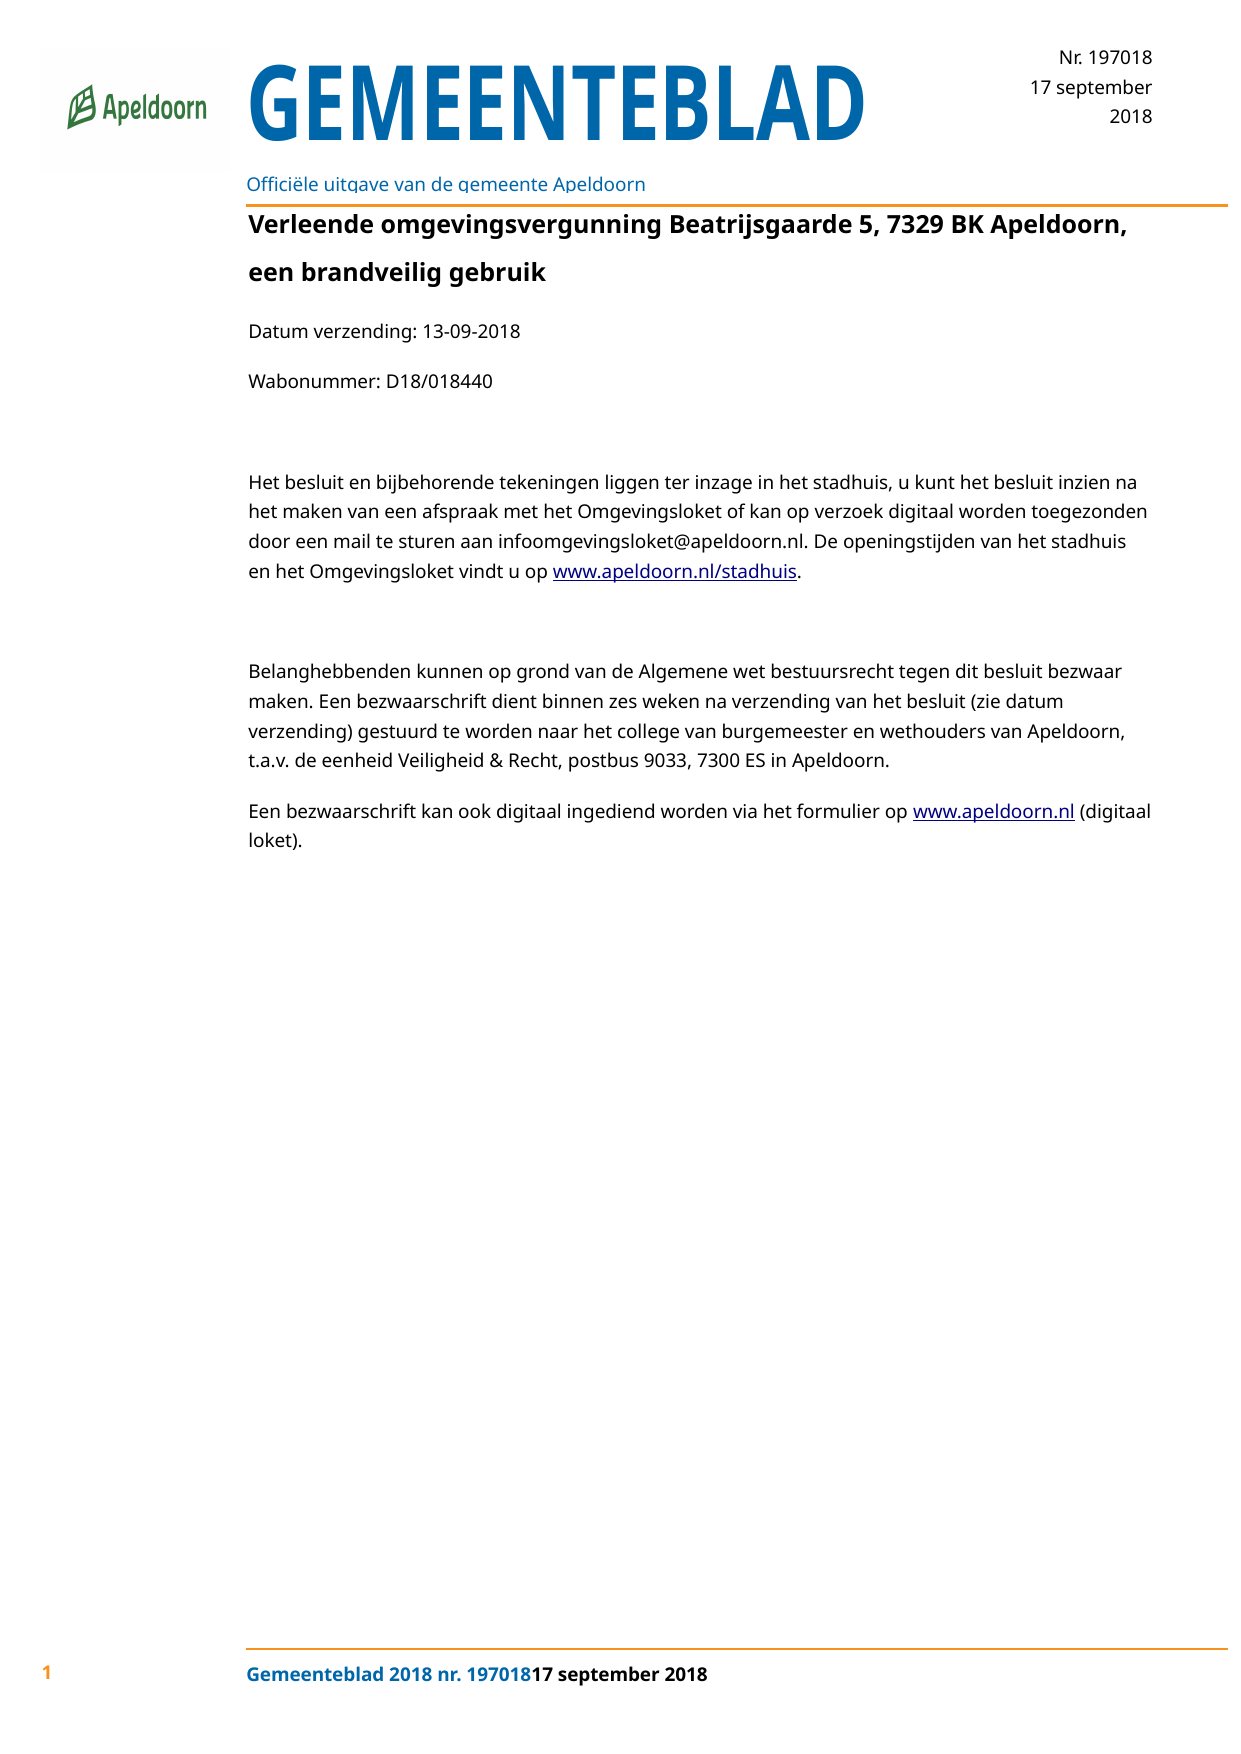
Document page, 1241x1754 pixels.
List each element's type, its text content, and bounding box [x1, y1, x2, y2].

text Verleende omgevingsvergunning Beatrijsgaarde 5, 7329 BK Apeldoorn, een brandveilig gebruik [248, 207, 1152, 288]
text Datum verzending: 13-09-2018 [248, 318, 1152, 344]
picture [41, 47, 231, 172]
text Belanghebbenden kunnen op grond van de Algemene wet bestuursrecht tegen dit besluit bezwaar maken. Een bezwaarschrift dient binnen zes weken na verzending van het besluit (zie datum verzending) gestuurd te worden naar het college van burgemeester en wethouders van Apeldoorn, t.a.v. de eenheid Veiligheid & Recht, postbus 9033, 7300 ES in Apeldoorn. [248, 659, 1152, 773]
text Wabonummer: D18/018440 [248, 368, 1152, 394]
text Het besluit en bijbehorende tekeningen liggen ter inzage in het stadhuis, u kunt het besluit inzien na het maken van een afspraak met het Omgevingsloket of kan op verzoek digitaal worden toegezonden door een mail te sturen aan infoomgevingsloket@apeldoorn.nl. De openingstijden van het stadhuis en het Omgevingsloket vindt u op www.apeldoorn.nl/stadhuis. [248, 469, 1152, 584]
text Een bezwaarschrift kan ook digitaal ingediend worden via het formulier op www.apeldoorn.nl (digitaal loket). [248, 798, 1152, 853]
